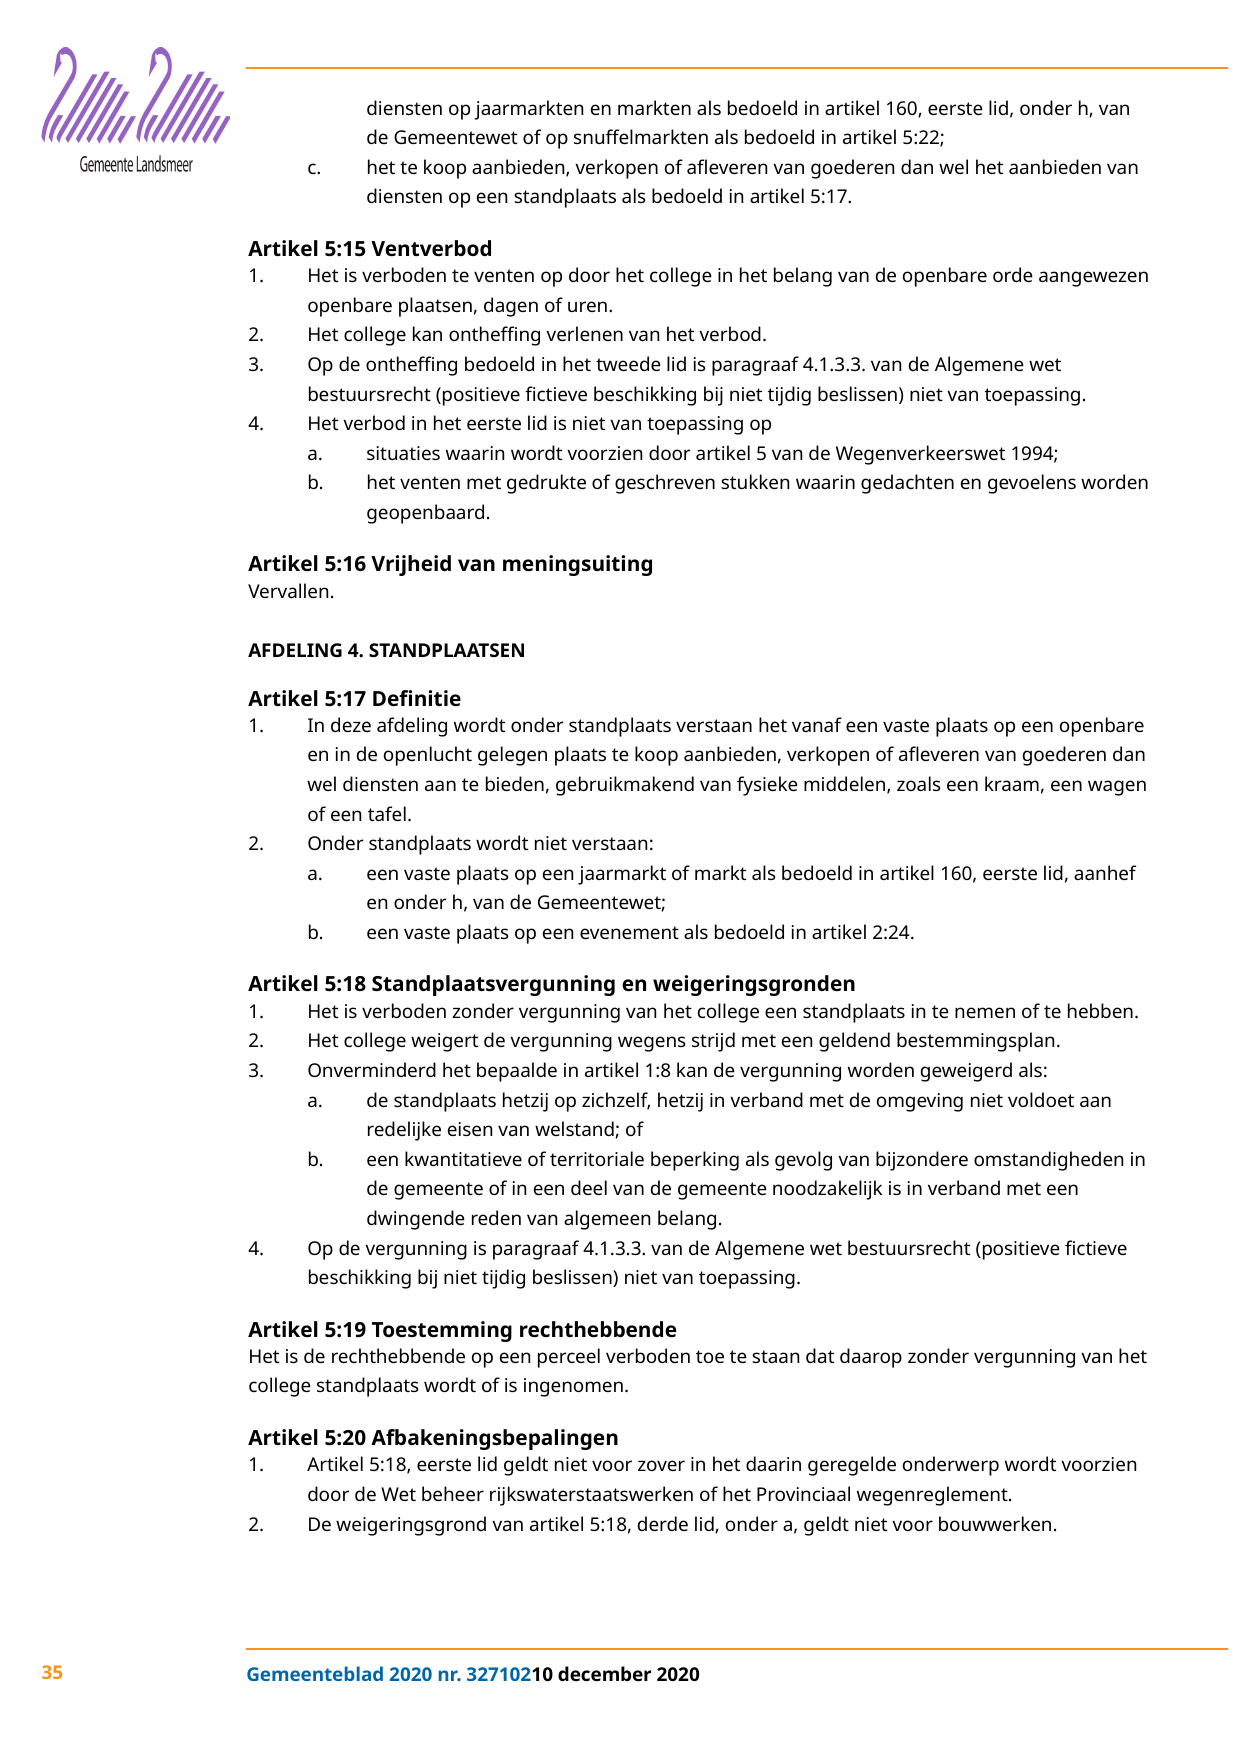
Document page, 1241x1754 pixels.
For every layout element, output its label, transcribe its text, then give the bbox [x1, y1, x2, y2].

text Artikel 5:16 Vrijheid van meningsuiting [248, 549, 1152, 578]
list Op de ontheffing bedoeld in het tweede lid is paragraaf 4.1.3.3. van de Algemene wet bestuursrecht (positieve fictieve beschikking bij niet tijdig beslissen) niet van toepassing. [248, 351, 1152, 406]
list de standplaats hetzij op zichzelf, hetzij in verband met de omgeving niet voldoet aan redelijke eisen van welstand; of [307, 1087, 1152, 1142]
text Artikel 5:15 Ventverbod [248, 234, 1152, 262]
list Onverminderd het bepaalde in artikel 1:8 kan de vergunning worden geweigerd als: [248, 1057, 1152, 1083]
list een vaste plaats op een jaarmarkt of markt als bedoeld in artikel 160, eerste lid, aanhef en onder h, van de Gemeentewet; [307, 860, 1152, 915]
list het te koop aanbieden, verkopen of afleveren van goederen dan wel het aanbieden van diensten op een standplaats als bedoeld in artikel 5:17. [307, 154, 1152, 209]
text Artikel 5:17 Definitie [248, 684, 1152, 712]
text Artikel 5:20 Afbakeningsbepalingen [248, 1423, 1152, 1452]
list Het college weigert de vergunning wegens strijd met een geldend bestemmingsplan. [248, 1028, 1152, 1053]
picture [41, 47, 231, 172]
list De weigeringsgrond van artikel 5:18, derde lid, onder a, geldt niet voor bouwwerken. [248, 1511, 1152, 1536]
list een vaste plaats op een evenement als bedoeld in artikel 2:24. [307, 919, 1152, 945]
list Het is verboden zonder vergunning van het college een standplaats in te nemen of te hebben. [248, 998, 1152, 1024]
list situaties waarin wordt voorzien door artikel 5 van de Wegenverkeerswet 1994; [307, 440, 1152, 466]
list Artikel 5:18, eerste lid geldt niet voor zover in het daarin geregelde onderwerp wordt voorzien door de Wet beheer rijkswaterstaatswerken of het Provinciaal wegenreglement. [248, 1452, 1152, 1507]
text Artikel 5:19 Toestemming rechthebbende [248, 1315, 1152, 1343]
text Artikel 5:18 Standplaatsvergunning en weigeringsgronden [248, 969, 1152, 998]
list In deze afdeling wordt onder standplaats verstaan het vanaf een vaste plaats op een openbare en in de openlucht gelegen plaats te koop aanbieden, verkopen of afleveren van goederen dan wel diensten aan te bieden, gebruikmakend van fysieke middelen, zoals een kraam, een wagen of een tafel. [248, 712, 1152, 827]
list diensten op jaarmarkten en markten als bedoeld in artikel 160, eerste lid, onder h, van de Gemeentewet of op snuffelmarkten als bedoeld in artikel 5:22; [307, 95, 1152, 150]
list Onder standplaats wordt niet verstaan: [248, 830, 1152, 856]
list Op de vergunning is paragraaf 4.1.3.3. van de Algemene wet bestuursrecht (positieve fictieve beschikking bij niet tijdig beslissen) niet van toepassing. [248, 1235, 1152, 1290]
list Het college kan ontheffing verlenen van het verbod. [248, 322, 1152, 347]
list een kwantitatieve of territoriale beperking als gevolg van bijzondere omstandigheden in de gemeente of in een deel van de gemeente noodzakelijk is in verband met een dwingende reden van algemeen belang. [307, 1146, 1152, 1231]
list Het is verboden te venten op door het college in het belang van de openbare orde aangewezen openbare plaatsen, dagen of uren. [248, 262, 1152, 318]
text Het is de rechthebbende op een perceel verboden toe te staan dat daarop zonder vergunning van het college standplaats wordt of is ingenomen. [248, 1343, 1152, 1398]
list Het verbod in het eerste lid is niet van toepassing op [248, 410, 1152, 436]
text Vervallen. [248, 578, 1152, 604]
text AFDELING 4. STANDPLAATSEN [248, 637, 1152, 663]
list het venten met gedrukte of geschreven stukken waarin gedachten en gevoelens worden geopenbaard. [307, 469, 1152, 525]
